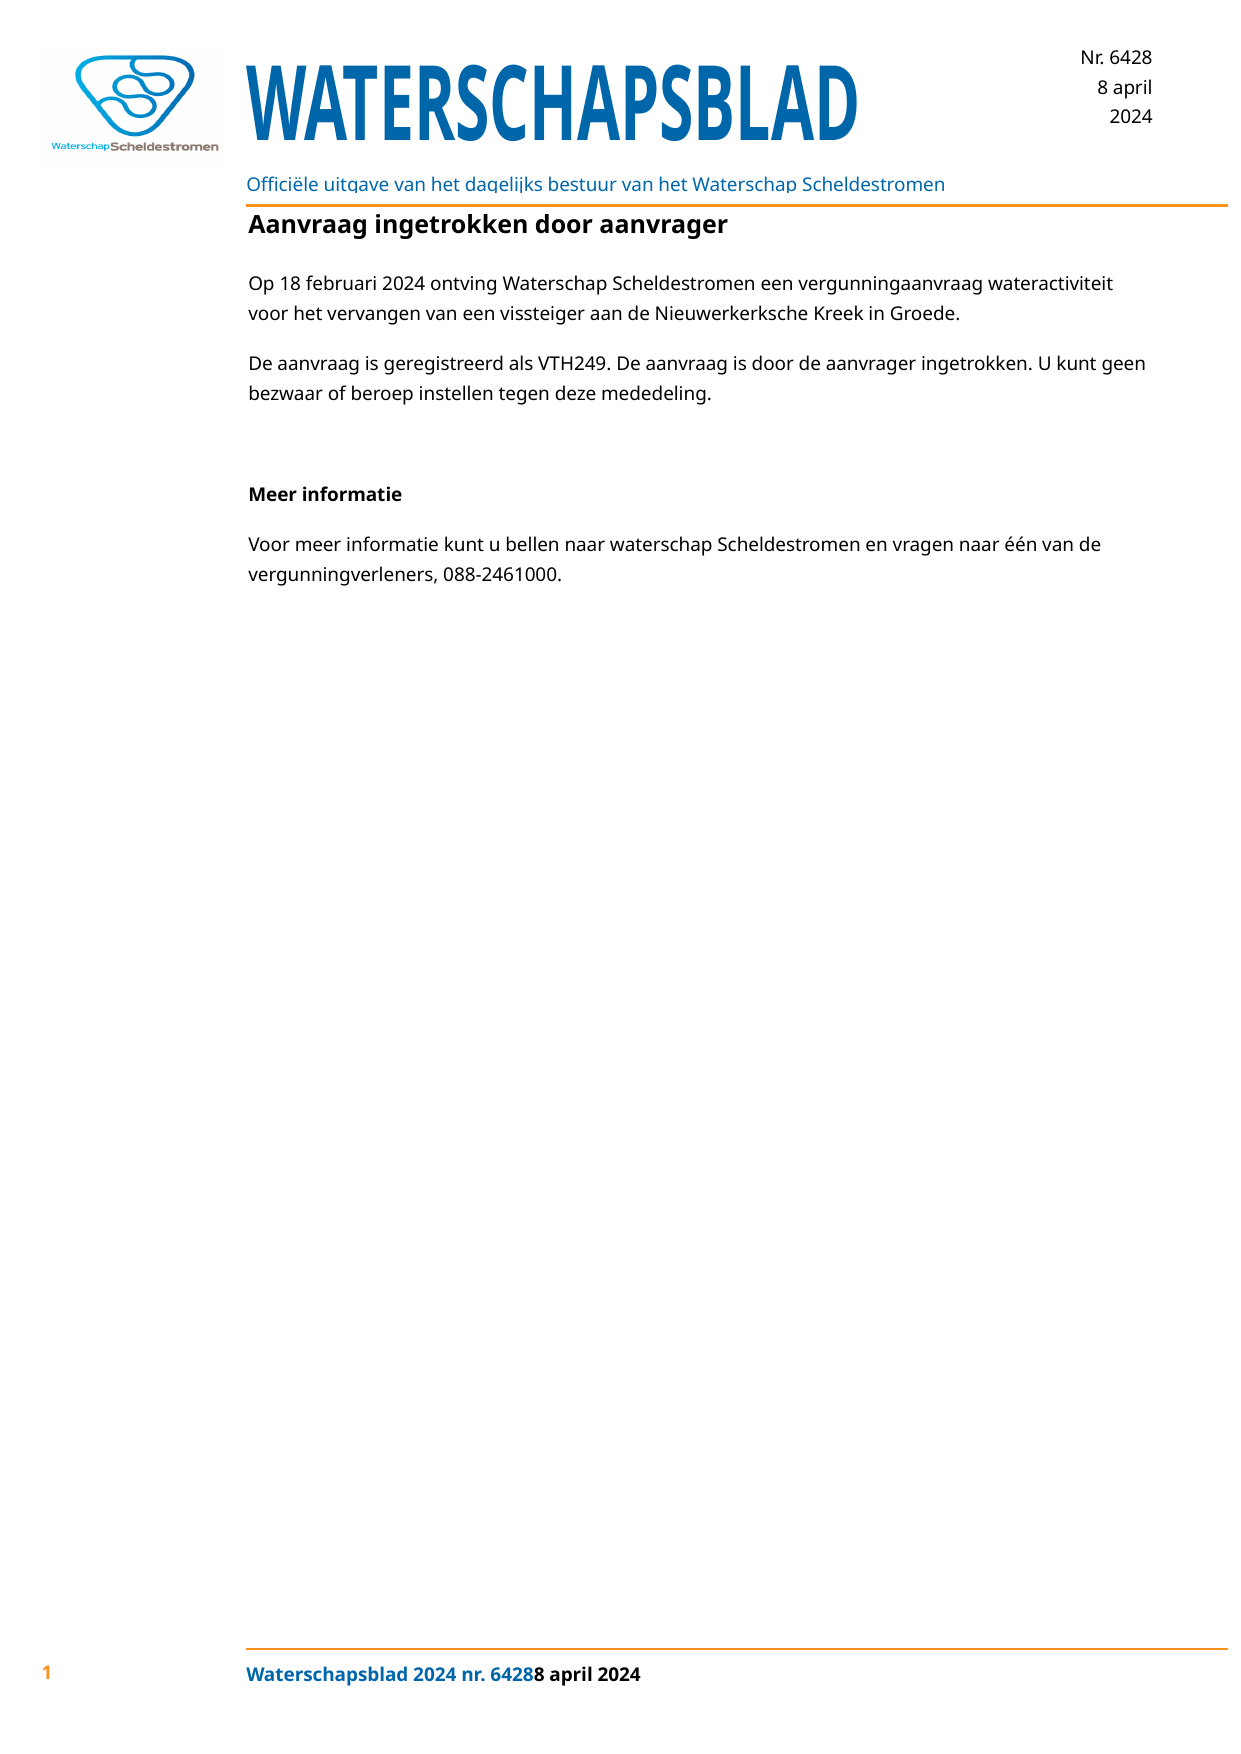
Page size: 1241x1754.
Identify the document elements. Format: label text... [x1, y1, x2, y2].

picture [41, 47, 231, 172]
text Op 18 februari 2024 ontving Waterschap Scheldestromen een vergunningaanvraag wateractiviteit voor het vervangen van een vissteiger aan de Nieuwerkerksche Kreek in Groede. [248, 270, 1152, 326]
text Meer informatie [248, 481, 1152, 506]
text Voor meer informatie kunt u bellen naar waterschap Scheldestromen en vragen naar één van de vergunningverleners, 088-2461000. [248, 531, 1152, 586]
text De aanvraag is geregistreerd als VTH249. De aanvraag is door de aanvrager ingetrokken. U kunt geen bezwaar of beroep instellen tegen deze mededeling. [248, 350, 1152, 406]
text Aanvraag ingetrokken door aanvrager [248, 207, 1152, 241]
